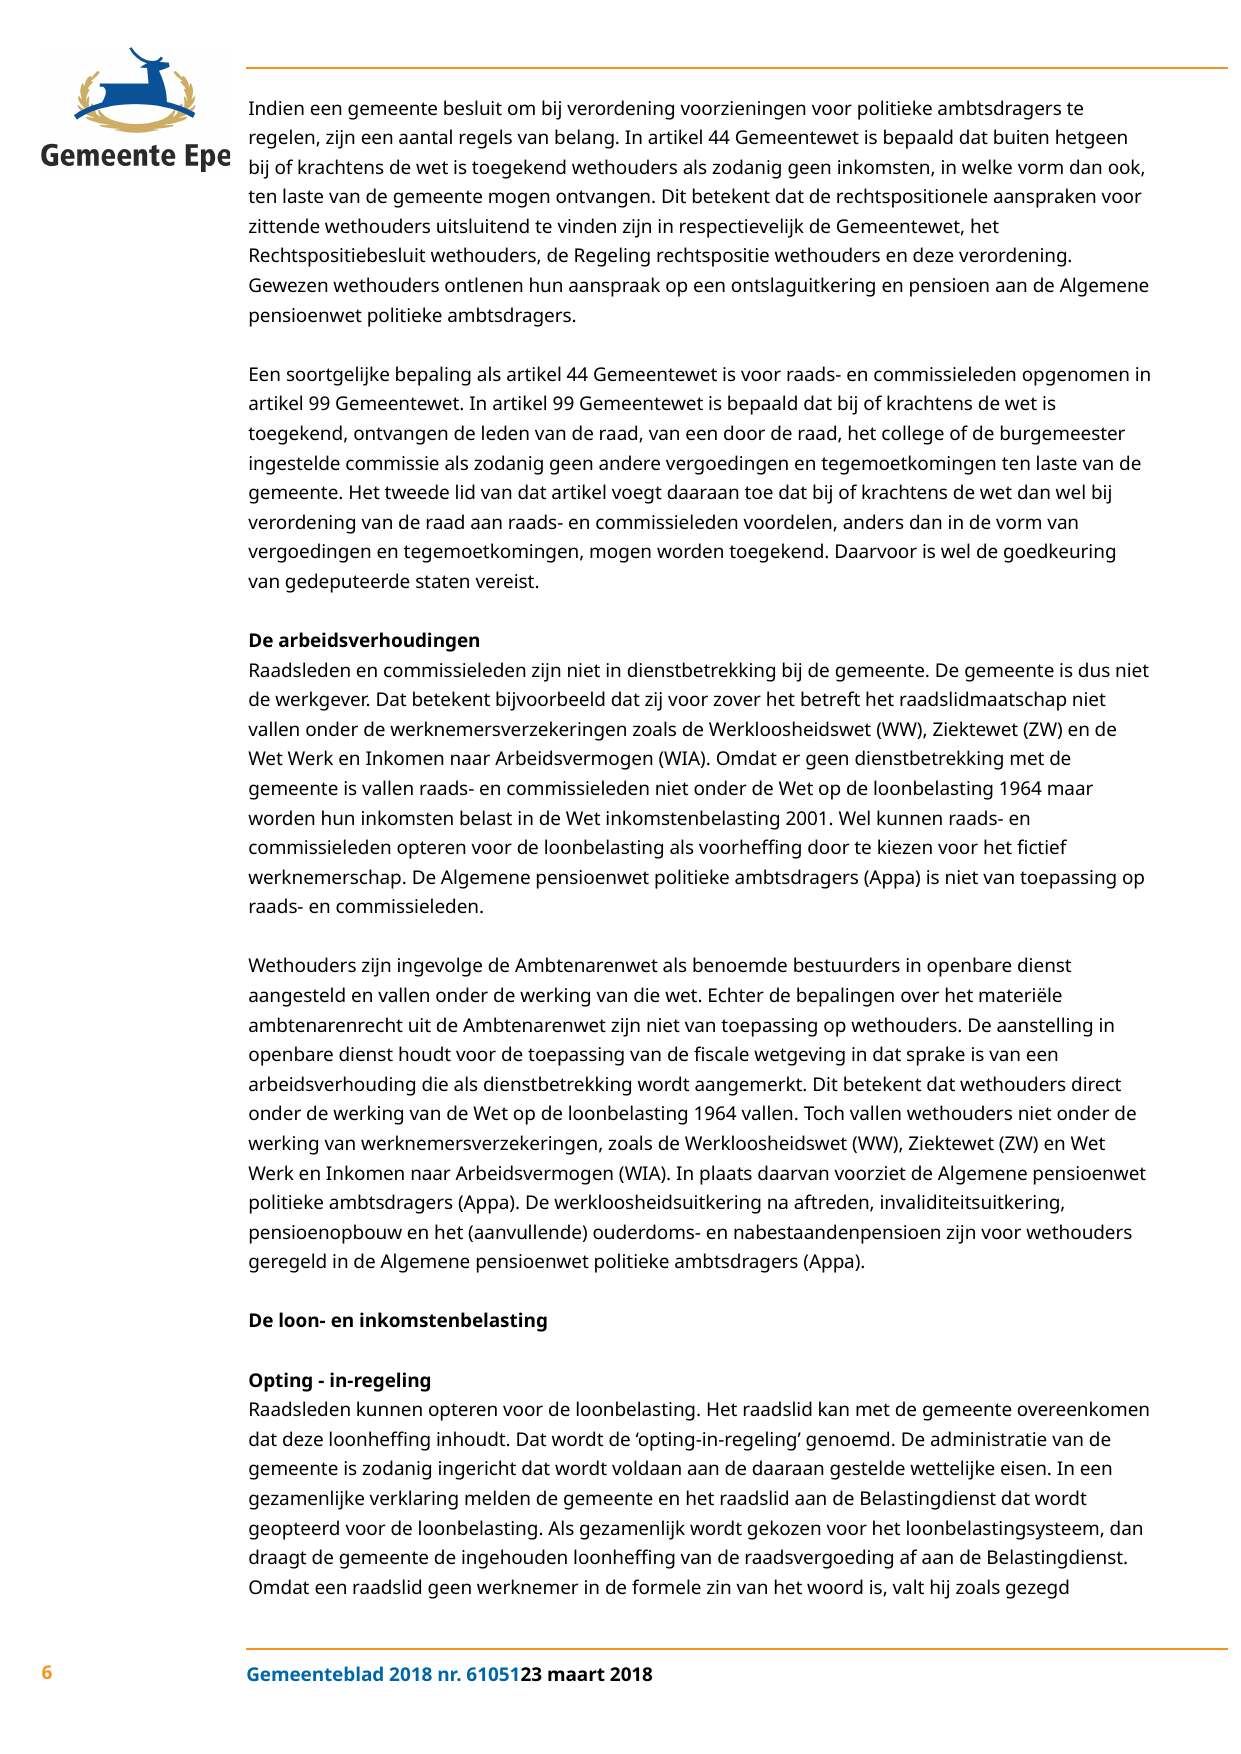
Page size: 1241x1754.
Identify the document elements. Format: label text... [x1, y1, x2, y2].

text Raadsleden kunnen opteren voor de loonbelasting. Het raadslid kan met de gemeente overeenkomen dat deze loonheffing inhoudt. Dat wordt de ‘opting-in-regeling’ genoemd. De administratie van de gemeente is zodanig ingericht dat wordt voldaan aan de daaraan gestelde wettelijke eisen. In een gezamenlijke verklaring melden de gemeente en het raadslid aan de Belastingdienst dat wordt geopteerd voor de loonbelasting. Als gezamenlijk wordt gekozen voor het loonbelastingsysteem, dan draagt de gemeente de ingehouden loonheffing van de raadsvergoeding af aan de Belastingdienst. Omdat een raadslid geen werknemer in de formele zin van het woord is, valt hij zoals gezegd [248, 1396, 1152, 1600]
text Een soortgelijke bepaling als artikel 44 Gemeentewet is voor raads- en commissieleden opgenomen in artikel 99 Gemeentewet. In artikel 99 Gemeentewet is bepaald dat bij of krachtens de wet is toegekend, ontvangen de leden van de raad, van een door de raad, het college of de burgemeester ingestelde commissie als zodanig geen andere vergoedingen en tegemoetkomingen ten laste van de gemeente. Het tweede lid van dat artikel voegt daaraan toe dat bij of krachtens de wet dan wel bij verordening van de raad aan raads- en commissieleden voordelen, anders dan in de vorm van vergoedingen en tegemoetkomingen, mogen worden toegekend. Daarvoor is wel de goedkeuring van gedeputeerde staten vereist. [248, 361, 1152, 594]
text Opting - in-regeling [248, 1367, 1152, 1393]
text De arbeidsverhoudingen [248, 627, 1152, 653]
picture [41, 47, 231, 172]
text Indien een gemeente besluit om bij verordening voorzieningen voor politieke ambtsdragers te regelen, zijn een aantal regels van belang. In artikel 44 Gemeentewet is bepaald dat buiten hetgeen bij of krachtens de wet is toegekend wethouders als zodanig geen inkomsten, in welke vorm dan ook, ten laste van de gemeente mogen ontvangen. Dit betekent dat de rechtspositionele aanspraken voor zittende wethouders uitsluitend te vinden zijn in respectievelijk de Gemeentewet, het Rechtspositiebesluit wethouders, de Regeling rechtspositie wethouders en deze verordening. Gewezen wethouders ontlenen hun aanspraak op een ontslaguitkering en pensioen aan de Algemene pensioenwet politieke ambtsdragers. [248, 95, 1152, 328]
text De loon- en inkomstenbelasting [248, 1308, 1152, 1333]
text Raadsleden en commissieleden zijn niet in dienstbetrekking bij de gemeente. De gemeente is dus niet de werkgever. Dat betekent bijvoorbeeld dat zij voor zover het betreft het raadslidmaatschap niet vallen onder de werknemersverzekeringen zoals de Werkloosheidswet (WW), Ziektewet (ZW) en de Wet Werk en Inkomen naar Arbeidsvermogen (WIA). Omdat er geen dienstbetrekking met de gemeente is vallen raads- en commissieleden niet onder de Wet op de loonbelasting 1964 maar worden hun inkomsten belast in de Wet inkomstenbelasting 2001. Wel kunnen raads- en commissieleden opteren voor de loonbelasting als voorheffing door te kiezen voor het fictief werknemerschap. De Algemene pensioenwet politieke ambtsdragers (Appa) is niet van toepassing op raads- en commissieleden. [248, 657, 1152, 919]
text Wethouders zijn ingevolge de Ambtenarenwet als benoemde bestuurders in openbare dienst aangesteld en vallen onder de werking van die wet. Echter de bepalingen over het materiële ambtenarenrecht uit de Ambtenarenwet zijn niet van toepassing op wethouders. De aanstelling in openbare dienst houdt voor de toepassing van de fiscale wetgeving in dat sprake is van een arbeidsverhouding die als dienstbetrekking wordt aangemerkt. Dit betekent dat wethouders direct onder de werking van de Wet op de loonbelasting 1964 vallen. Toch vallen wethouders niet onder de werking van werknemersverzekeringen, zoals de Werkloosheidswet (WW), Ziektewet (ZW) en Wet Werk en Inkomen naar Arbeidsvermogen (WIA). In plaats daarvan voorziet de Algemene pensioenwet politieke ambtsdragers (Appa). De werkloosheidsuitkering na aftreden, invaliditeitsuitkering, pensioenopbouw en het (aanvullende) ouderdoms- en nabestaandenpensioen zijn voor wethouders geregeld in de Algemene pensioenwet politieke ambtsdragers (Appa). [248, 953, 1152, 1274]
